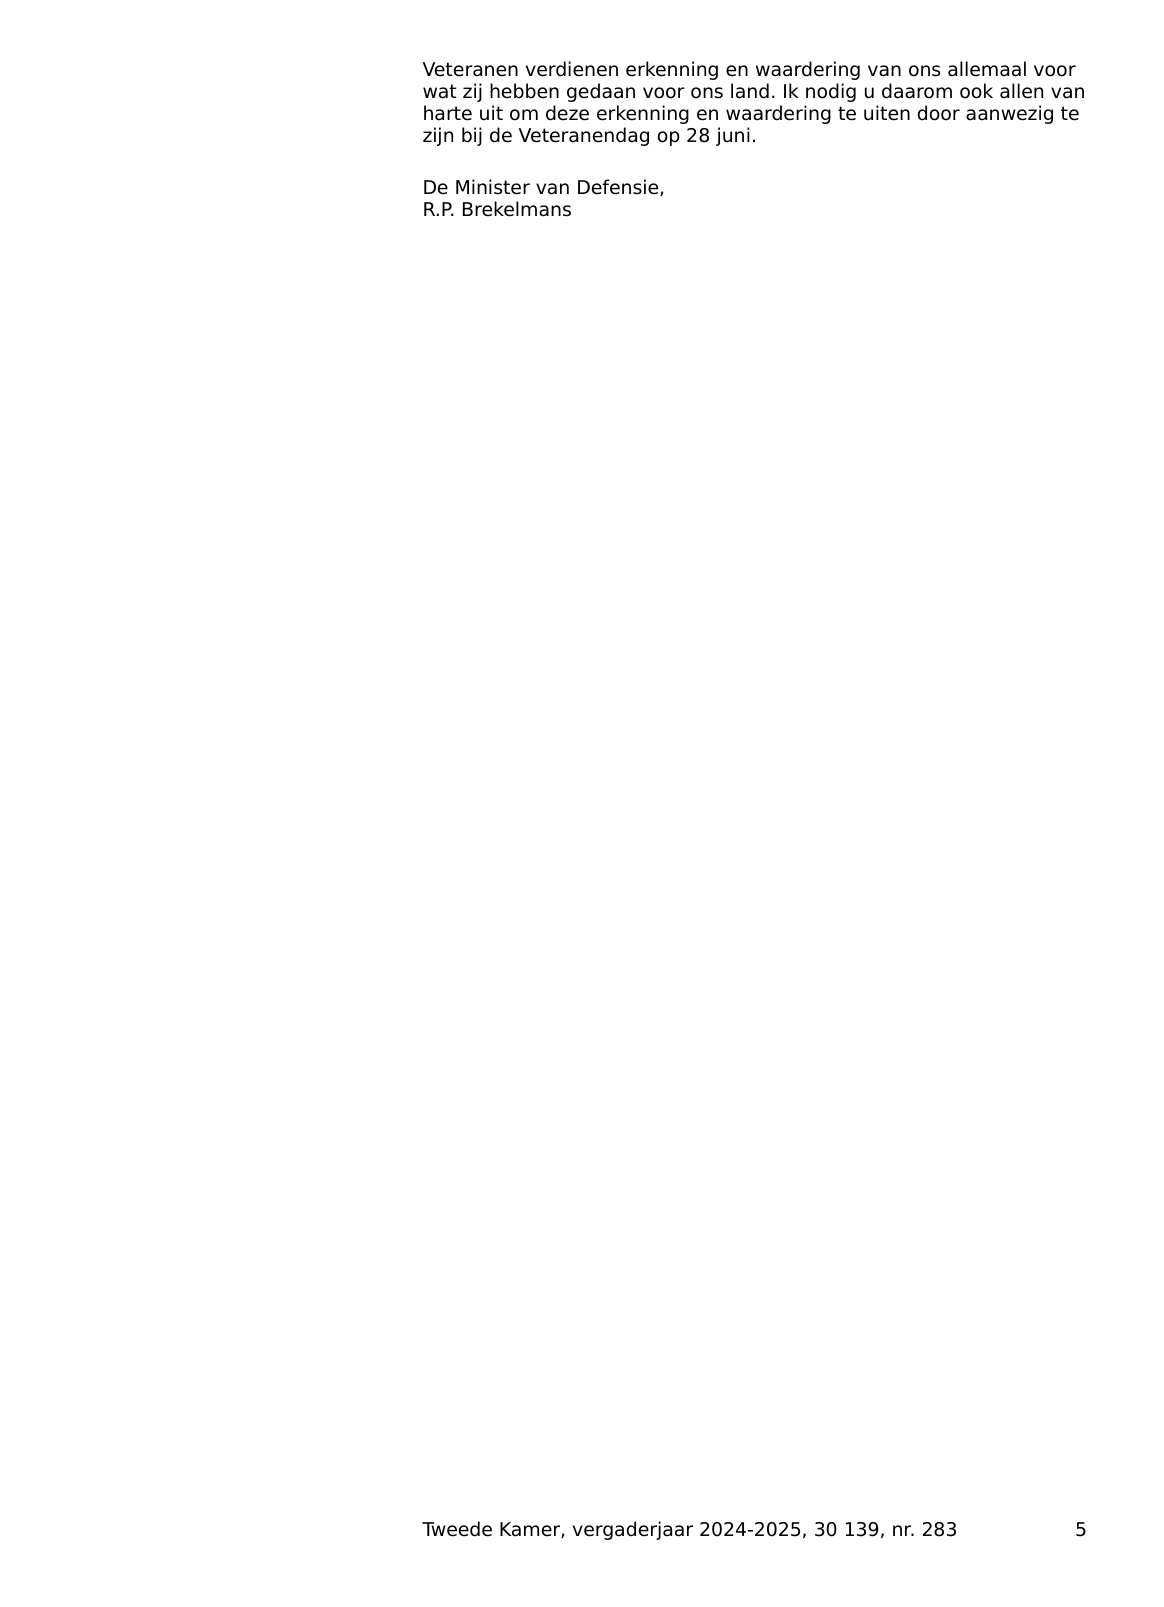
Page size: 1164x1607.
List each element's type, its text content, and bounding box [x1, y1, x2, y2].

text Veteranen verdienen erkenning en waardering van ons allemaal voor wat zij hebben gedaan voor ons land. Ik nodig u daarom ook allen van harte uit om deze erkenning en waardering te uiten door aanwezig te zijn bij de Veteranendag op 28 juni. [422, 59, 1087, 147]
text De Minister van Defensie, R.P. Brekelmans [422, 177, 1087, 221]
